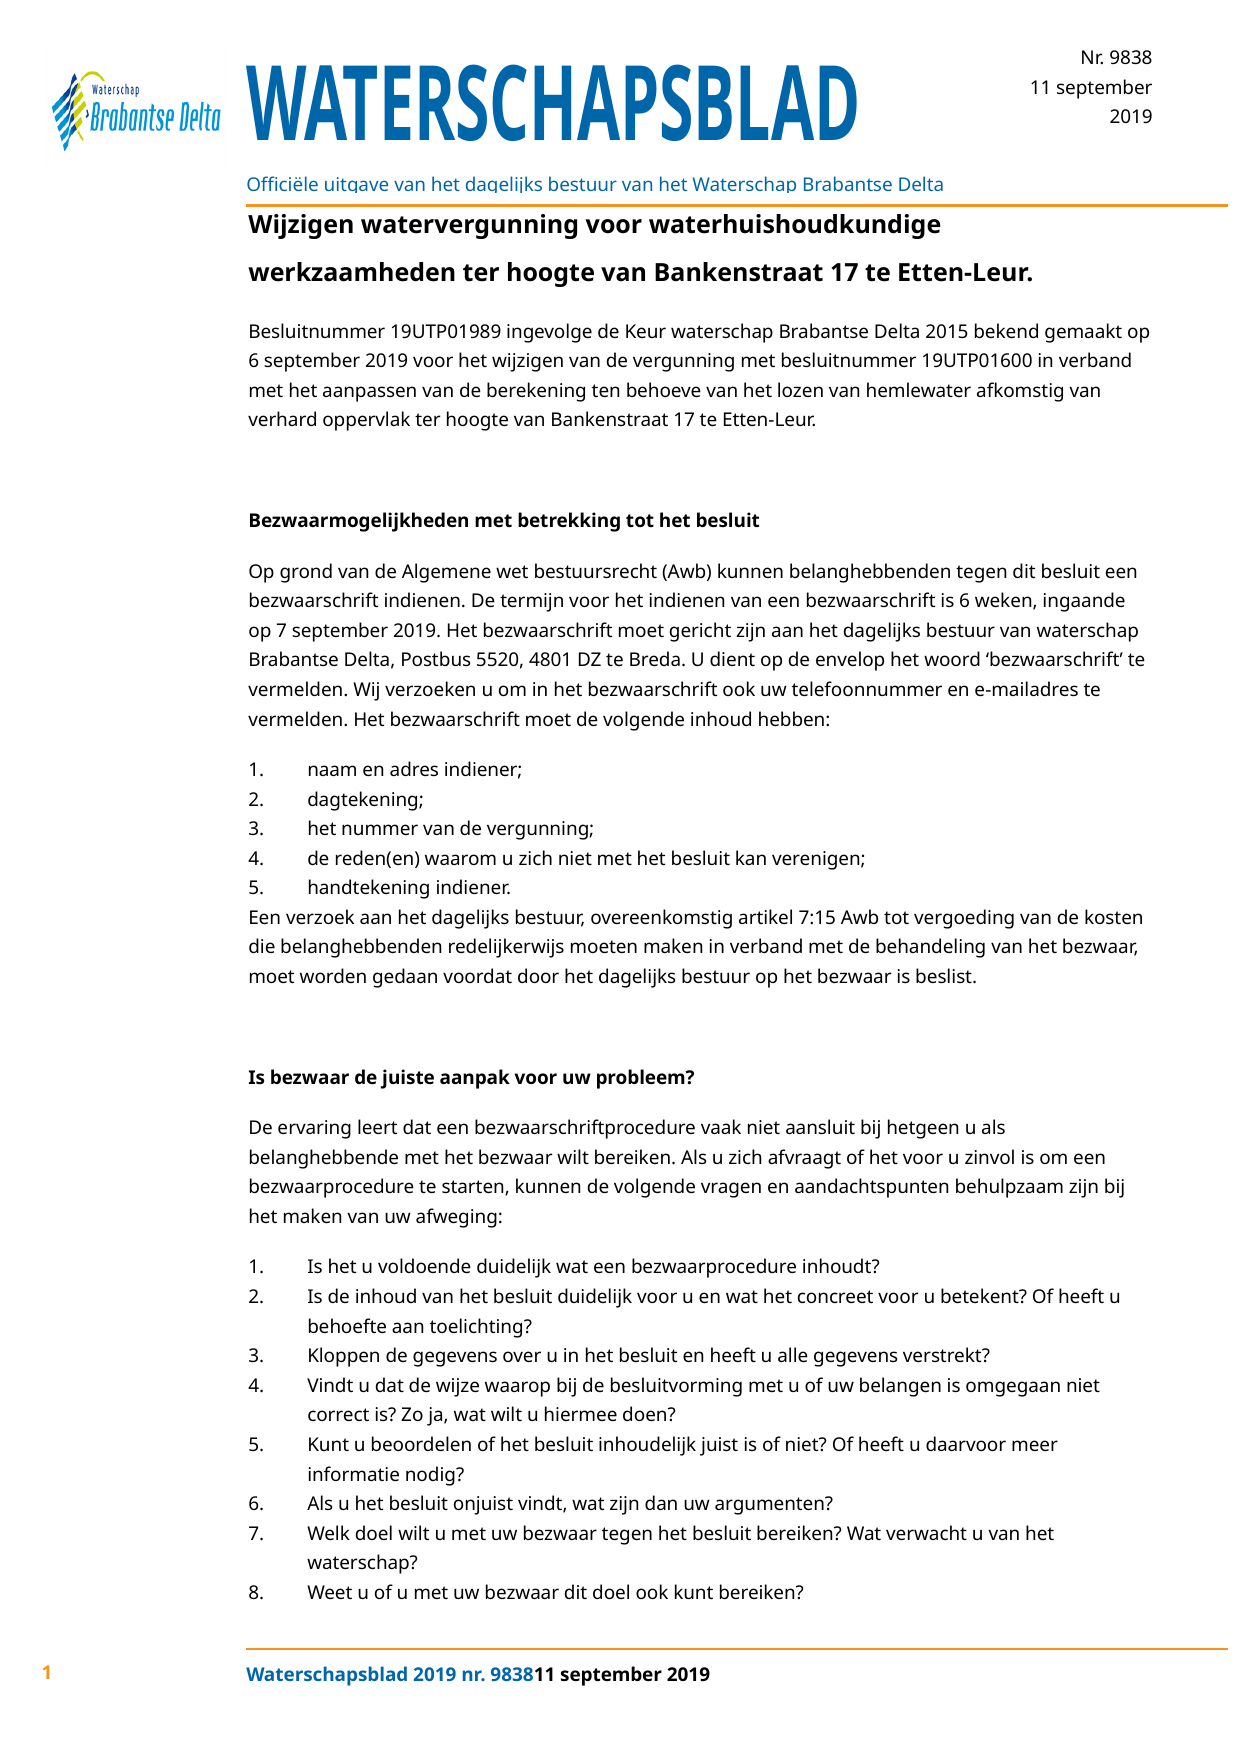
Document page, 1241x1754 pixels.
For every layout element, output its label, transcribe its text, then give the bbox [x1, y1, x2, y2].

list naam en adres indiener; [248, 756, 1152, 782]
list Kloppen de gegevens over u in het besluit en heeft u alle gegevens verstrekt? [248, 1342, 1152, 1368]
text Een verzoek aan het dagelijks bestuur, overeenkomstig artikel 7:15 Awb tot vergoeding van de kosten die belanghebbenden redelijkerwijs moeten maken in verband met de behandeling van het bezwaar, moet worden gedaan voordat door het dagelijks bestuur op het bezwaar is beslist. [248, 904, 1152, 989]
list Vindt u dat de wijze waarop bij de besluitvorming met u of uw belangen is omgegaan niet correct is? Zo ja, wat wilt u hiermee doen? [248, 1372, 1152, 1427]
list Weet u of u met uw bezwaar dit doel ook kunt bereiken? [248, 1579, 1152, 1605]
list Is het u voldoende duidelijk wat een bezwaarprocedure inhoudt? [248, 1254, 1152, 1279]
text Besluitnummer 19UTP01989 ingevolge de Keur waterschap Brabantse Delta 2015 bekend gemaakt op 6 september 2019 voor het wijzigen van de vergunning met besluitnummer 19UTP01600 in verband met het aanpassen van de berekening ten behoeve van het lozen van hemlewater afkomstig van verhard oppervlak ter hoogte van Bankenstraat 17 te Etten-Leur. [248, 318, 1152, 432]
list de reden(en) waarom u zich niet met het besluit kan verenigen; [248, 845, 1152, 871]
text De ervaring leert dat een bezwaarschriftprocedure vaak niet aansluit bij hetgeen u als belanghebbende met het bezwaar wilt bereiken. Als u zich afvraagt of het voor u zinvol is om een bezwaarprocedure te starten, kunnen de volgende vragen en aandachtspunten behulpzaam zijn bij het maken van uw afweging: [248, 1114, 1152, 1229]
text Op grond van de Algemene wet bestuursrecht (Awb) kunnen belanghebbenden tegen dit besluit een bezwaarschrift indienen. De termijn voor het indienen van een bezwaarschrift is 6 weken, ingaande op 7 september 2019. Het bezwaarschrift moet gericht zijn aan het dagelijks bestuur van waterschap Brabantse Delta, Postbus 5520, 4801 DZ te Breda. U dient op de envelop het woord ‘bezwaarschrift’ te vermelden. Wij verzoeken u om in het bezwaarschrift ook uw telefoonnummer en e‑mailadres te vermelden. Het bezwaarschrift moet de volgende inhoud hebben: [248, 558, 1152, 732]
list Als u het besluit onjuist vindt, wat zijn dan uw argumenten? [248, 1490, 1152, 1516]
list handtekening indiener. [248, 874, 1152, 900]
text Wijzigen watervergunning voor waterhuishoudkundige werkzaamheden ter hoogte van Bankenstraat 17 te Etten-Leur. [248, 207, 1152, 288]
list het nummer van de vergunning; [248, 815, 1152, 841]
list Kunt u beoordelen of het besluit inhoudelijk juist is of niet? Of heeft u daarvoor meer informatie nodig? [248, 1431, 1152, 1487]
text Is bezwaar de juiste aanpak voor uw probleem? [248, 1064, 1152, 1090]
list dagtekening; [248, 786, 1152, 812]
list Welk doel wilt u met uw bezwaar tegen het besluit bereiken? Wat verwacht u van het waterschap? [248, 1520, 1152, 1575]
picture [41, 47, 231, 172]
list Is de inhoud van het besluit duidelijk voor u en wat het concreet voor u betekent? Of heeft u behoefte aan toelichting? [248, 1283, 1152, 1339]
text Bezwaarmogelijkheden met betrekking tot het besluit [248, 507, 1152, 533]
